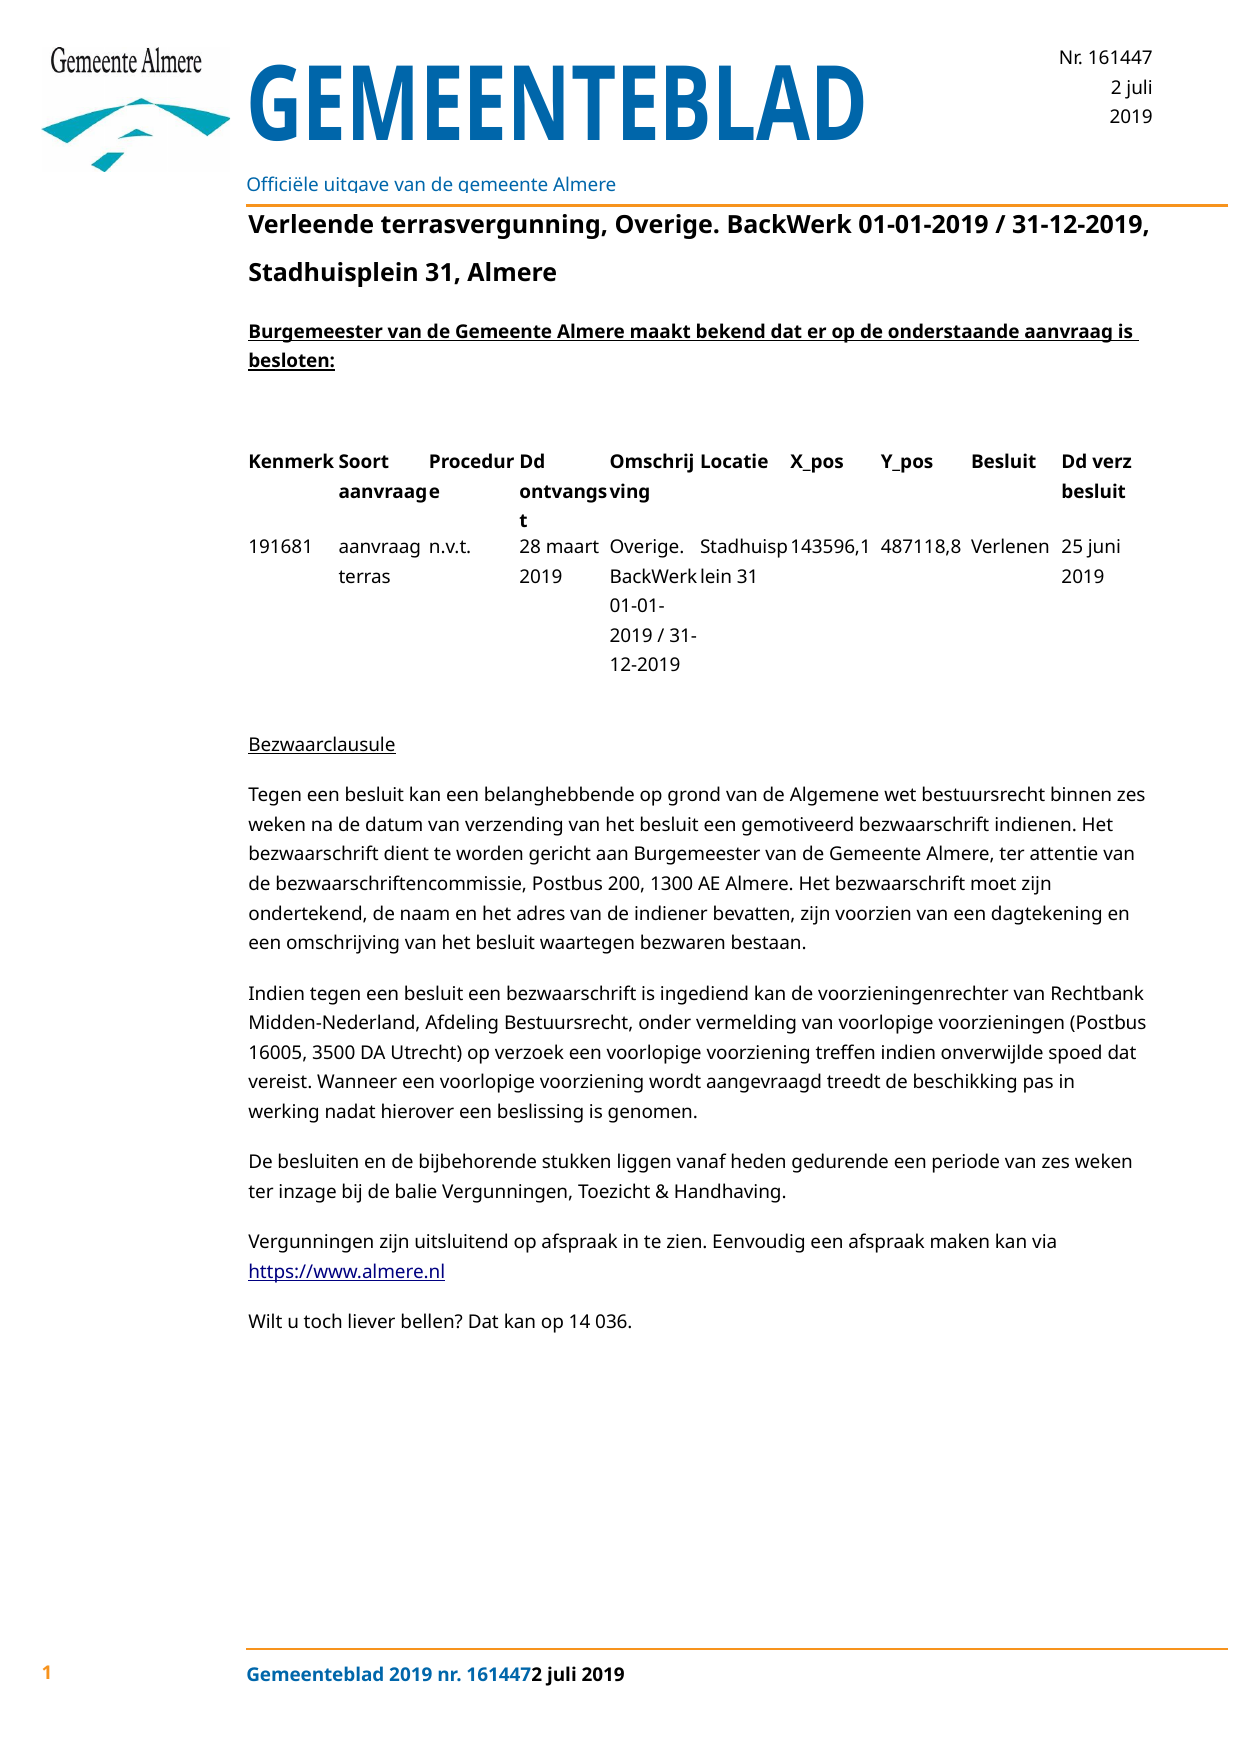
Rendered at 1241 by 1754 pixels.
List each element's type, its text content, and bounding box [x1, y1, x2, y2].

table_header Dd verz besluit [1061, 449, 1152, 533]
table_header Soort aanvraag [338, 449, 429, 533]
text Burgemeester van de Gemeente Almere maakt bekend dat er op de onderstaande aanvraag is besloten: [248, 318, 1152, 373]
table_cell n.v.t. [429, 533, 519, 677]
table_cell 143596,1 [790, 533, 881, 677]
table_header X_pos [790, 449, 881, 533]
table_cell 28 maart 2019 [519, 533, 609, 677]
table_header Omschrijving [609, 449, 700, 533]
text Tegen een besluit kan een belanghebbende op grond van de Algemene wet bestuursrecht binnen zes weken na de datum van verzending van het besluit een gemotiveerd bezwaarschrift indienen. Het bezwaarschrift dient te worden gericht aan Burgemeester van de Gemeente Almere, ter attentie van de bezwaarschriftencommissie, Postbus 200, 1300 AE Almere. Het bezwaarschrift moet zijn ondertekend, de naam en het adres van de indiener bevatten, zijn voorzien van een dagtekening en een omschrijving van het besluit waartegen bezwaren bestaan. [248, 781, 1152, 955]
text Wilt u toch liever bellen? Dat kan op 14 036. [248, 1308, 1152, 1334]
picture [41, 47, 231, 172]
table_cell Stadhuisplein 31 [700, 533, 790, 677]
table_cell 191681 [248, 533, 338, 677]
text Indien tegen een besluit een bezwaarschrift is ingediend kan de voorzieningenrechter van Rechtbank Midden-Nederland, Afdeling Bestuursrecht, onder vermelding van voorlopige voorzieningen (Postbus 16005, 3500 DA Utrecht) op verzoek een voorlopige voorziening treffen indien onverwijlde spoed dat vereist. Wanneer een voorlopige voorziening wordt aangevraagd treedt de beschikking pas in werking nadat hierover een beslissing is genomen. [248, 980, 1152, 1124]
table_header Y_pos [881, 449, 971, 533]
text Verleende terrasvergunning, Overige. BackWerk 01-01-2019 / 31-12-2019, Stadhuisplein 31, Almere [248, 207, 1152, 288]
table_header Locatie [700, 449, 790, 533]
table_cell Overige. BackWerk 01-01-2019 / 31-12-2019 [609, 533, 700, 677]
table_header Procedure [429, 449, 519, 533]
table_cell 487118,8 [881, 533, 971, 677]
table_cell 25 juni 2019 [1061, 533, 1152, 677]
table_header Besluit [971, 449, 1061, 533]
text Vergunningen zijn uitsluitend op afspraak in te zien. Eenvoudig een afspraak maken kan via https://www.almere.nl [248, 1228, 1152, 1284]
table_header Kenmerk [248, 449, 338, 533]
table_cell aanvraag terras [338, 533, 429, 677]
text Bezwaarclausule [248, 731, 1152, 757]
table_cell Verlenen [971, 533, 1061, 677]
text De besluiten en de bijbehorende stukken liggen vanaf heden gedurende een periode van zes weken ter inzage bij de balie Vergunningen, Toezicht & Handhaving. [248, 1148, 1152, 1204]
table_header Dd ontvangst [519, 449, 609, 533]
